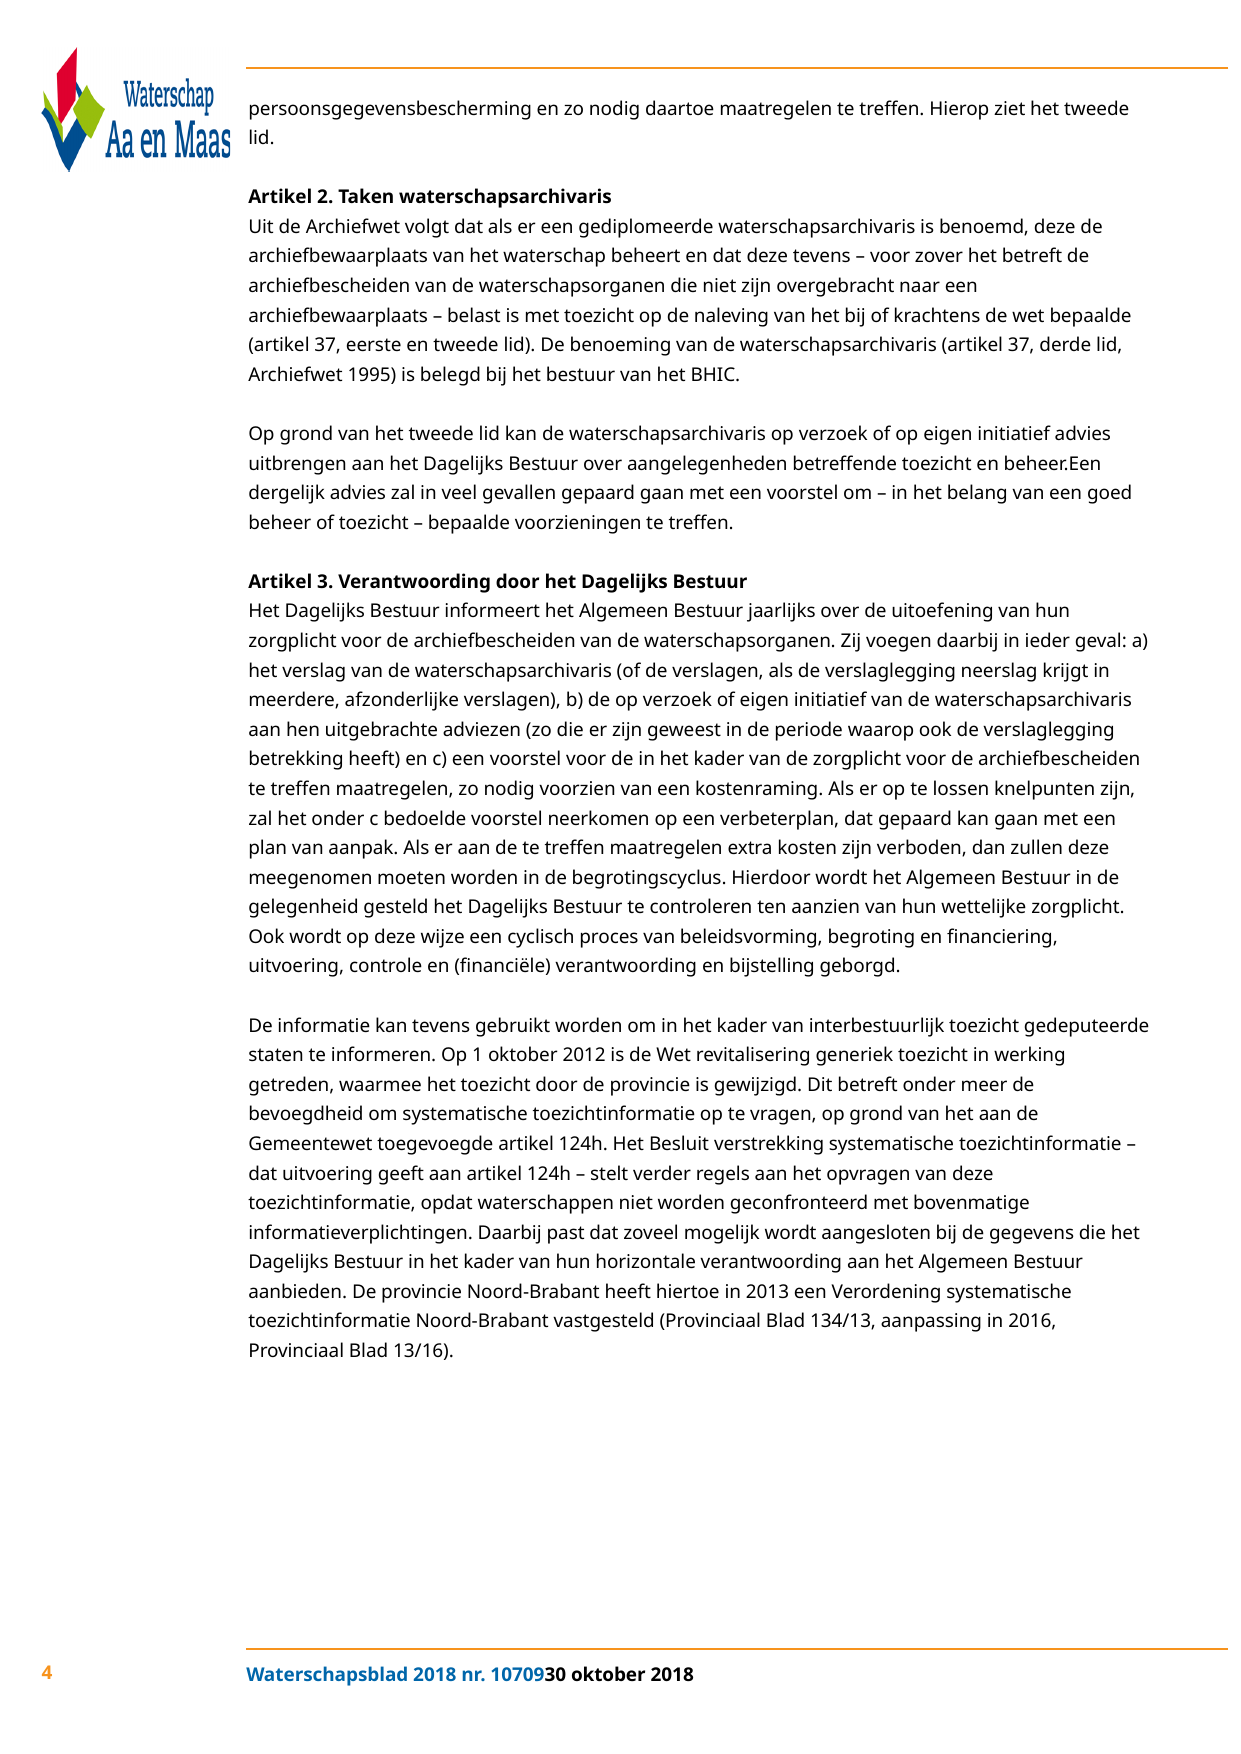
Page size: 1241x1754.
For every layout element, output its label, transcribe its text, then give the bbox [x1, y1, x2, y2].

text Artikel 2. Taken waterschapsarchivaris [248, 183, 1152, 209]
text Het Dagelijks Bestuur informeert het Algemeen Bestuur jaarlijks over de uitoefening van hun zorgplicht voor de archiefbescheiden van de waterschapsorganen. Zij voegen daarbij in ieder geval: a) het verslag van de waterschapsarchivaris (of de verslagen, als de verslaglegging neerslag krijgt in meerdere, afzonderlijke verslagen), b) de op verzoek of eigen initiatief van de waterschapsarchivaris aan hen uitgebrachte adviezen (zo die er zijn geweest in de periode waarop ook de verslaglegging betrekking heeft) en c) een voorstel voor de in het kader van de zorgplicht voor de archiefbescheiden te treffen maatregelen, zo nodig voorzien van een kostenraming. Als er op te lossen knelpunten zijn, zal het onder c bedoelde voorstel neerkomen op een verbeterplan, dat gepaard kan gaan met een plan van aanpak. Als er aan de te treffen maatregelen extra kosten zijn verboden, dan zullen deze meegenomen moeten worden in de begrotingscyclus. Hierdoor wordt het Algemeen Bestuur in de gelegenheid gesteld het Dagelijks Bestuur te controleren ten aanzien van hun wettelijke zorgplicht. Ook wordt op deze wijze een cyclisch proces van beleidsvorming, begroting en financiering, uitvoering, controle en (financiële) verantwoording en bijstelling geborgd. [248, 598, 1152, 978]
text De informatie kan tevens gebruikt worden om in het kader van interbestuurlijk toezicht gedeputeerde staten te informeren. Op 1 oktober 2012 is de Wet revitalisering generiek toezicht in werking getreden, waarmee het toezicht door de provincie is gewijzigd. Dit betreft onder meer de bevoegdheid om systematische toezichtinformatie op te vragen, op grond van het aan de Gemeentewet toegevoegde artikel 124h. Het Besluit verstrekking systematische toezichtinformatie – dat uitvoering geeft aan artikel 124h – stelt verder regels aan het opvragen van deze toezichtinformatie, opdat waterschappen niet worden geconfronteerd met bovenmatige informatieverplichtingen. Daarbij past dat zoveel mogelijk wordt aangesloten bij de gegevens die het Dagelijks Bestuur in het kader van hun horizontale verantwoording aan het Algemeen Bestuur aanbieden. De provincie Noord-Brabant heeft hiertoe in 2013 een Verordening systematische toezichtinformatie Noord-Brabant vastgesteld (Provinciaal Blad 134/13, aanpassing in 2016, Provinciaal Blad 13/16). [248, 1012, 1152, 1363]
text Op grond van het tweede lid kan de waterschapsarchivaris op verzoek of op eigen initiatief advies uitbrengen aan het Dagelijks Bestuur over aangelegenheden betreffende toezicht en beheer.Een dergelijk advies zal in veel gevallen gepaard gaan met een voorstel om – in het belang van een goed beheer of toezicht – bepaalde voorzieningen te treffen. [248, 420, 1152, 535]
picture [41, 47, 231, 172]
text Uit de Archiefwet volgt dat als er een gediplomeerde waterschapsarchivaris is benoemd, deze de archiefbewaarplaats van het waterschap beheert en dat deze tevens – voor zover het betreft de archiefbescheiden van de waterschapsorganen die niet zijn overgebracht naar een archiefbewaarplaats – belast is met toezicht op de naleving van het bij of krachtens de wet bepaalde (artikel 37, eerste en tweede lid). De benoeming van de waterschapsarchivaris (artikel 37, derde lid, Archiefwet 1995) is belegd bij het bestuur van het BHIC. [248, 213, 1152, 387]
text Artikel 3. Verantwoording door het Dagelijks Bestuur [248, 568, 1152, 594]
text persoonsgegevensbescherming en zo nodig daartoe maatregelen te treffen. Hierop ziet het tweede lid. [248, 95, 1152, 150]
